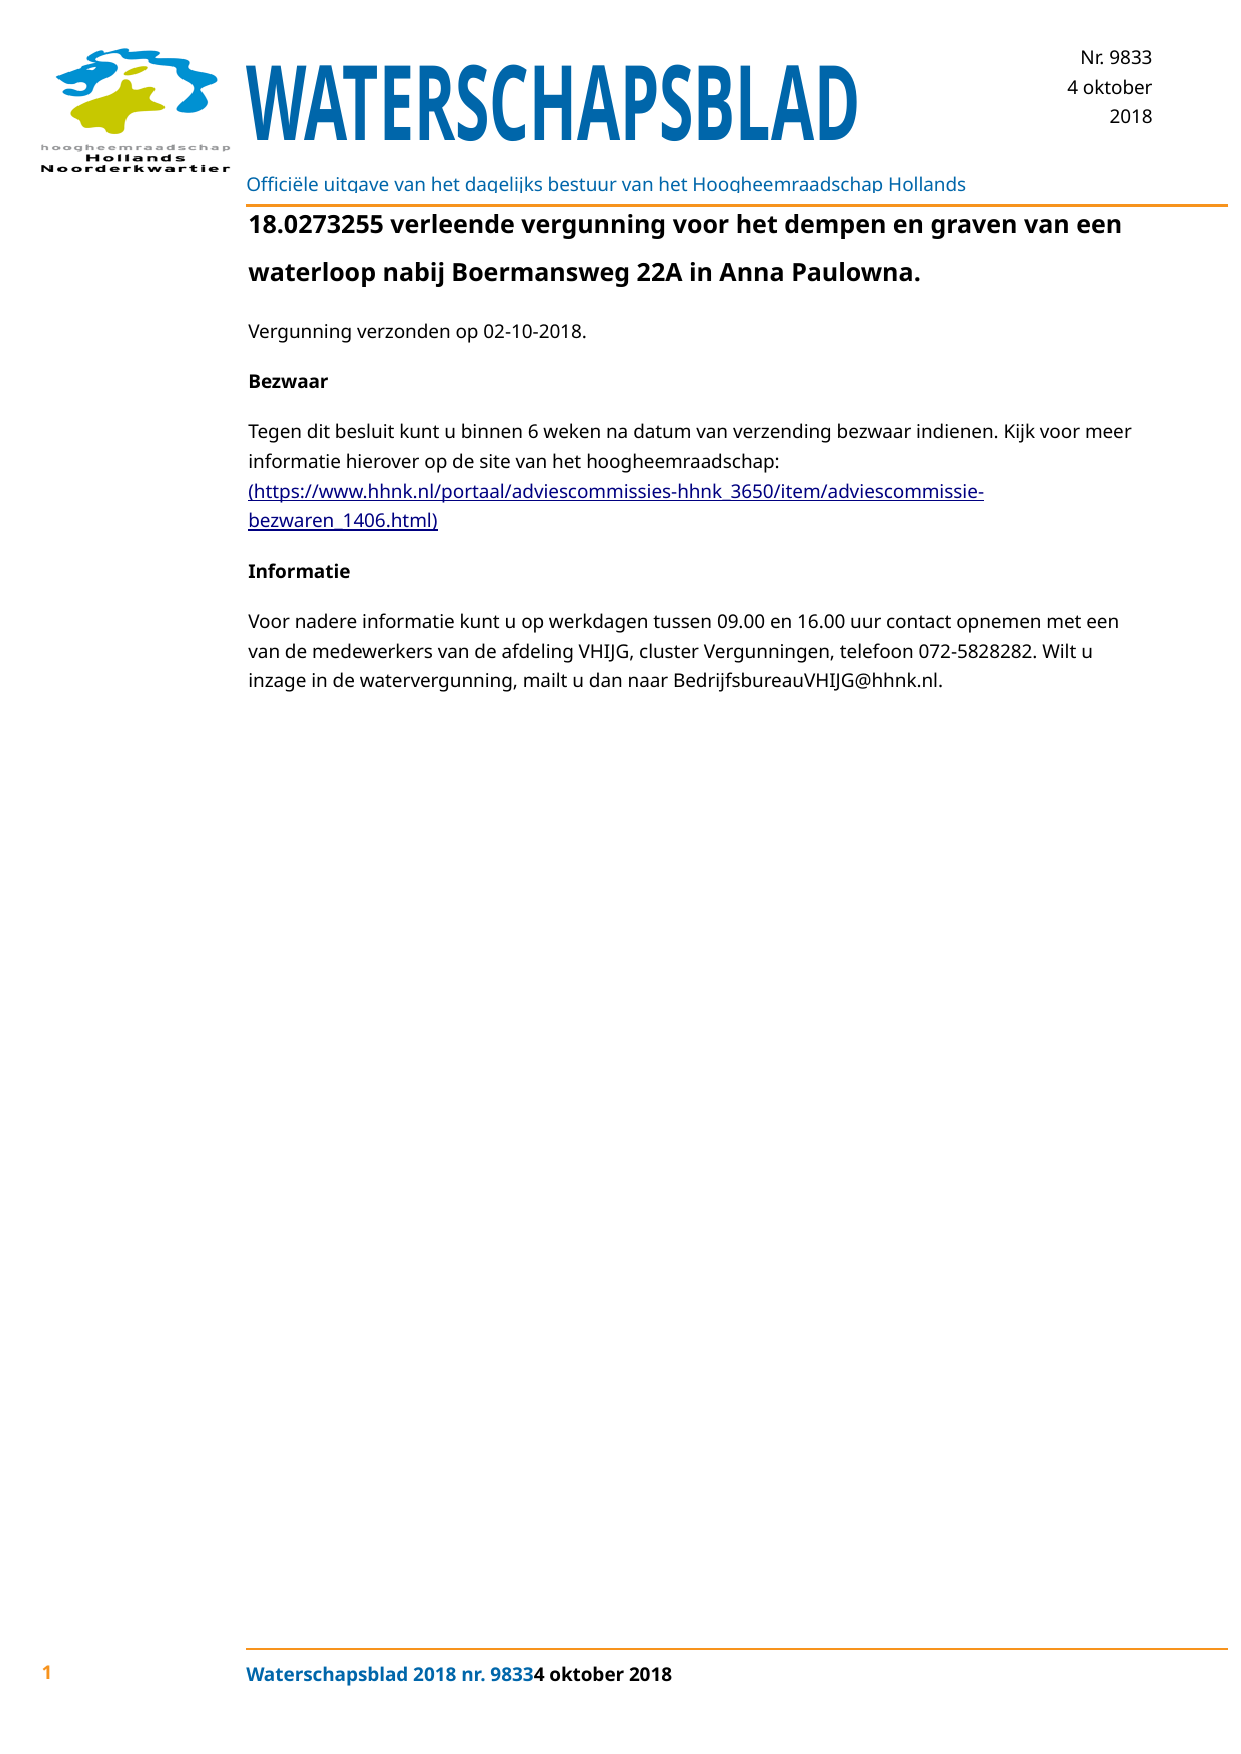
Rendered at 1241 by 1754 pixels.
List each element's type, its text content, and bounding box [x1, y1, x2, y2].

text Bezwaar [248, 368, 1152, 394]
picture [41, 47, 231, 172]
text 18.0273255 verleende vergunning voor het dempen en graven van een waterloop nabij Boermansweg 22A in Anna Paulowna. [248, 207, 1152, 288]
text Voor nadere informatie kunt u op werkdagen tussen 09.00 en 16.00 uur contact opnemen met een van de medewerkers van de afdeling VHIJG, cluster Vergunningen, telefoon 072-5828282. Wilt u inzage in de watervergunning, mailt u dan naar BedrijfsbureauVHIJG@hhnk.nl. [248, 608, 1152, 693]
text Tegen dit besluit kunt u binnen 6 weken na datum van verzending bezwaar indienen. Kijk voor meer informatie hierover op de site van het hoogheemraadschap: (https://www.hhnk.nl/portaal/adviescommissies-hhnk_3650/item/adviescommissie-bezwaren_1406.html) [248, 419, 1152, 533]
text Vergunning verzonden op 02-10-2018. [248, 318, 1152, 344]
text Informatie [248, 558, 1152, 584]
